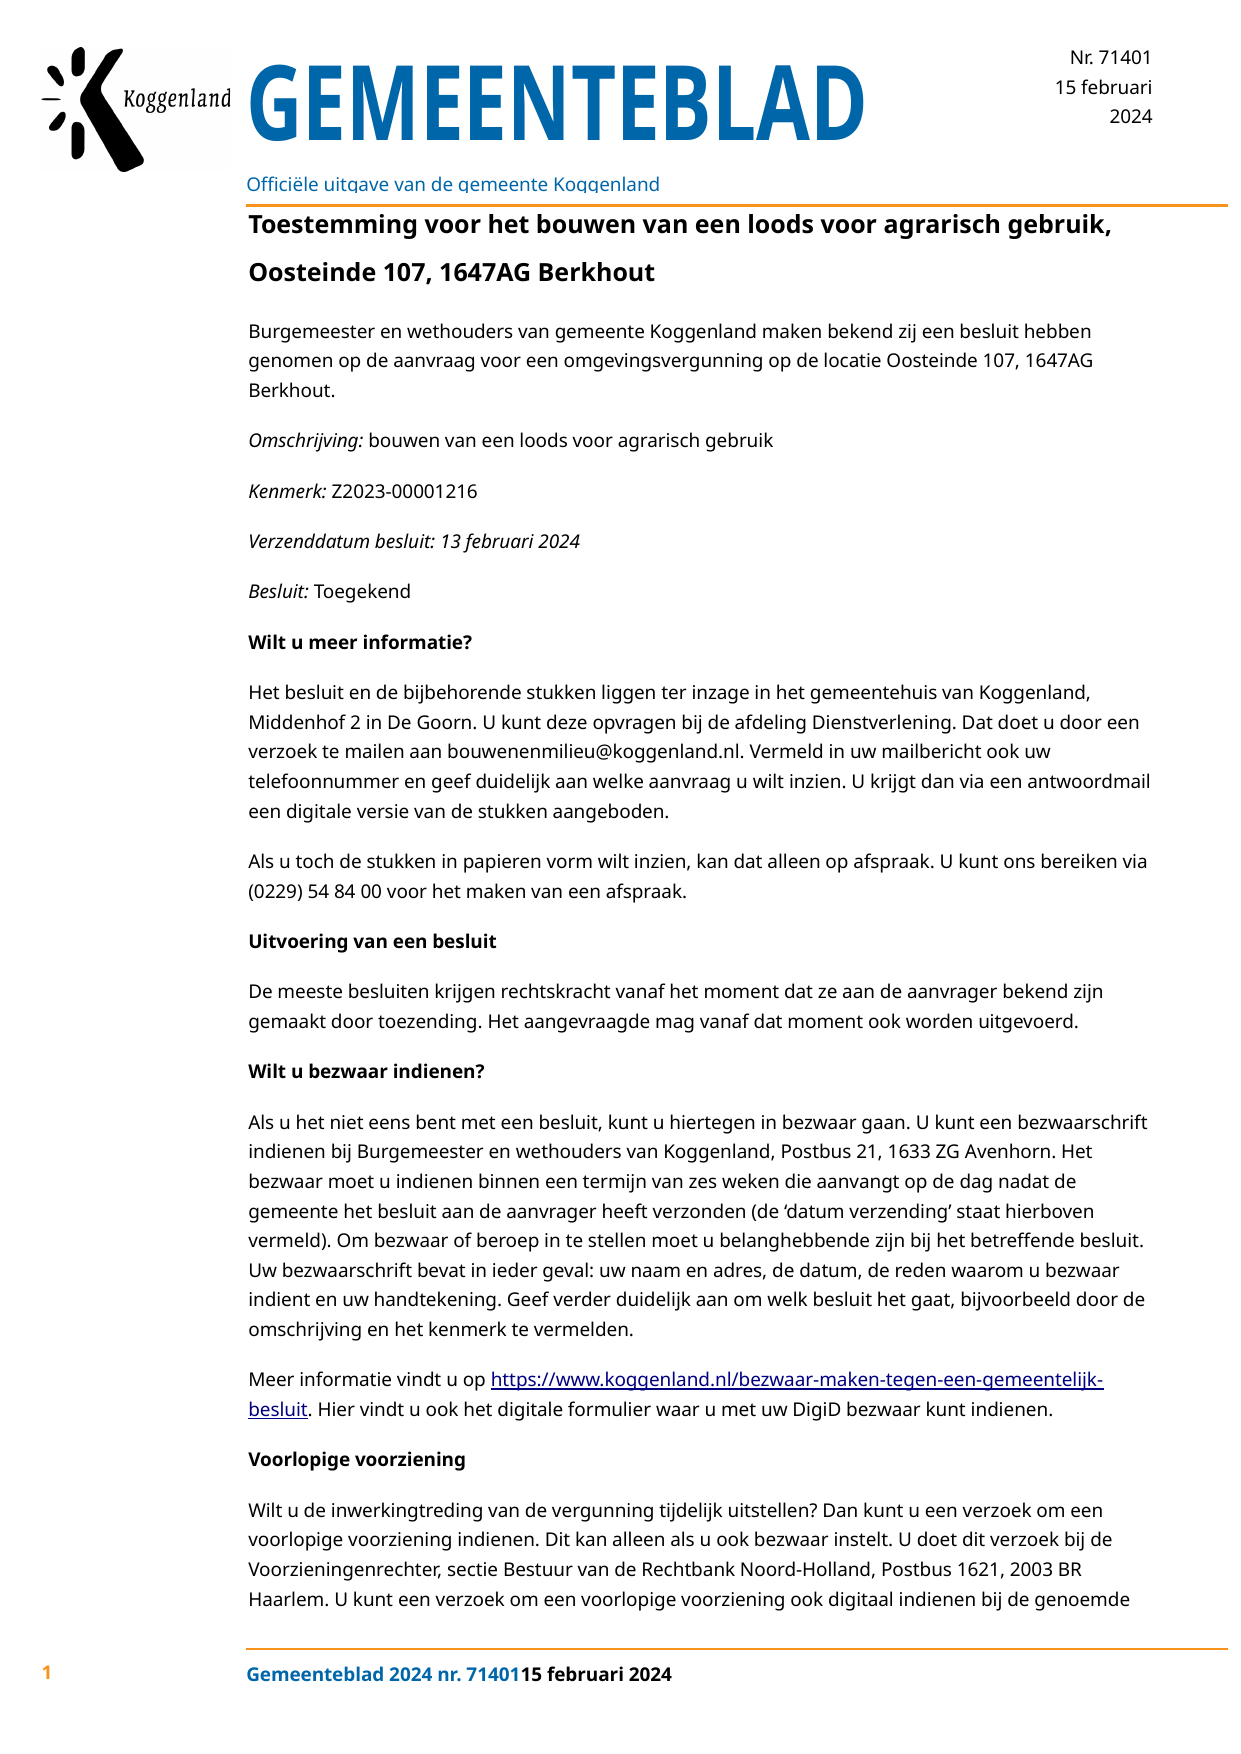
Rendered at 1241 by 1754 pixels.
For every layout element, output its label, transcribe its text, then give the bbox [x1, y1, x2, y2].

text Besluit: Toegekend [248, 579, 1152, 604]
text Uitvoering van een besluit [248, 928, 1152, 954]
text De meeste besluiten krijgen rechtskracht vanaf het moment dat ze aan de aanvrager bekend zijn gemaakt door toezending. Het aangevraagde mag vanaf dat moment ook worden uitgevoerd. [248, 979, 1152, 1034]
text Wilt u meer informatie? [248, 629, 1152, 655]
text Als u het niet eens bent met een besluit, kunt u hiertegen in bezwaar gaan. U kunt een bezwaarschrift indienen bij Burgemeester en wethouders van Koggenland, Postbus 21, 1633 ZG Avenhorn. Het bezwaar moet u indienen binnen een termijn van zes weken die aanvangt op de dag nadat de gemeente het besluit aan de aanvrager heeft verzonden (de ‘datum verzending’ staat hierboven vermeld). Om bezwaar of beroep in te stellen moet u belanghebbende zijn bij het betreffende besluit. Uw bezwaarschrift bevat in ieder geval: uw naam en adres, de datum, de reden waarom u bezwaar indient en uw handtekening. Geef verder duidelijk aan om welk besluit het gaat, bijvoorbeeld door de omschrijving en het kenmerk te vermelden. [248, 1109, 1152, 1342]
text Burgemeester en wethouders van gemeente Koggenland maken bekend zij een besluit hebben genomen op de aanvraag voor een omgevingsvergunning op de locatie Oosteinde 107, 1647AG Berkhout. [248, 318, 1152, 403]
picture [41, 47, 231, 172]
text Wilt u bezwaar indienen? [248, 1059, 1152, 1084]
text Omschrijving: bouwen van een loods voor agrarisch gebruik [248, 427, 1152, 453]
text Verzenddatum besluit: 13 februari 2024 [248, 528, 1152, 554]
text Kenmerk: Z2023-00001216 [248, 478, 1152, 504]
text Voorlopige voorziening [248, 1447, 1152, 1472]
text Het besluit en de bijbehorende stukken liggen ter inzage in het gemeentehuis van Koggenland, Middenhof 2 in De Goorn. U kunt deze opvragen bij de afdeling Dienstverlening. Dat doet u door een verzoek te mailen aan bouwenenmilieu@koggenland.nl. Vermeld in uw mailbericht ook uw telefoonnummer en geef duidelijk aan welke aanvraag u wilt inzien. U krijgt dan via een antwoordmail een digitale versie van de stukken aangeboden. [248, 679, 1152, 824]
text Toestemming voor het bouwen van een loods voor agrarisch gebruik, Oosteinde 107, 1647AG Berkhout [248, 207, 1152, 288]
text Wilt u de inwerkingtreding van de vergunning tijdelijk uitstellen? Dan kunt u een verzoek om een voorlopige voorziening indienen. Dit kan alleen als u ook bezwaar instelt. U doet dit verzoek bij de Voorzieningenrechter, sectie Bestuur van de Rechtbank Noord-Holland, Postbus 1621, 2003 BR Haarlem. U kunt een verzoek om een voorlopige voorziening ook digitaal indienen bij de genoemde [248, 1497, 1152, 1612]
text Als u toch de stukken in papieren vorm wilt inzien, kan dat alleen op afspraak. U kunt ons bereiken via (0229) 54 84 00 voor het maken van een afspraak. [248, 848, 1152, 904]
text Meer informatie vindt u op https://www.koggenland.nl/bezwaar-maken-tegen-een-gemeentelijk-besluit. Hier vindt u ook het digitale formulier waar u met uw DigiD bezwaar kunt indienen. [248, 1367, 1152, 1422]
